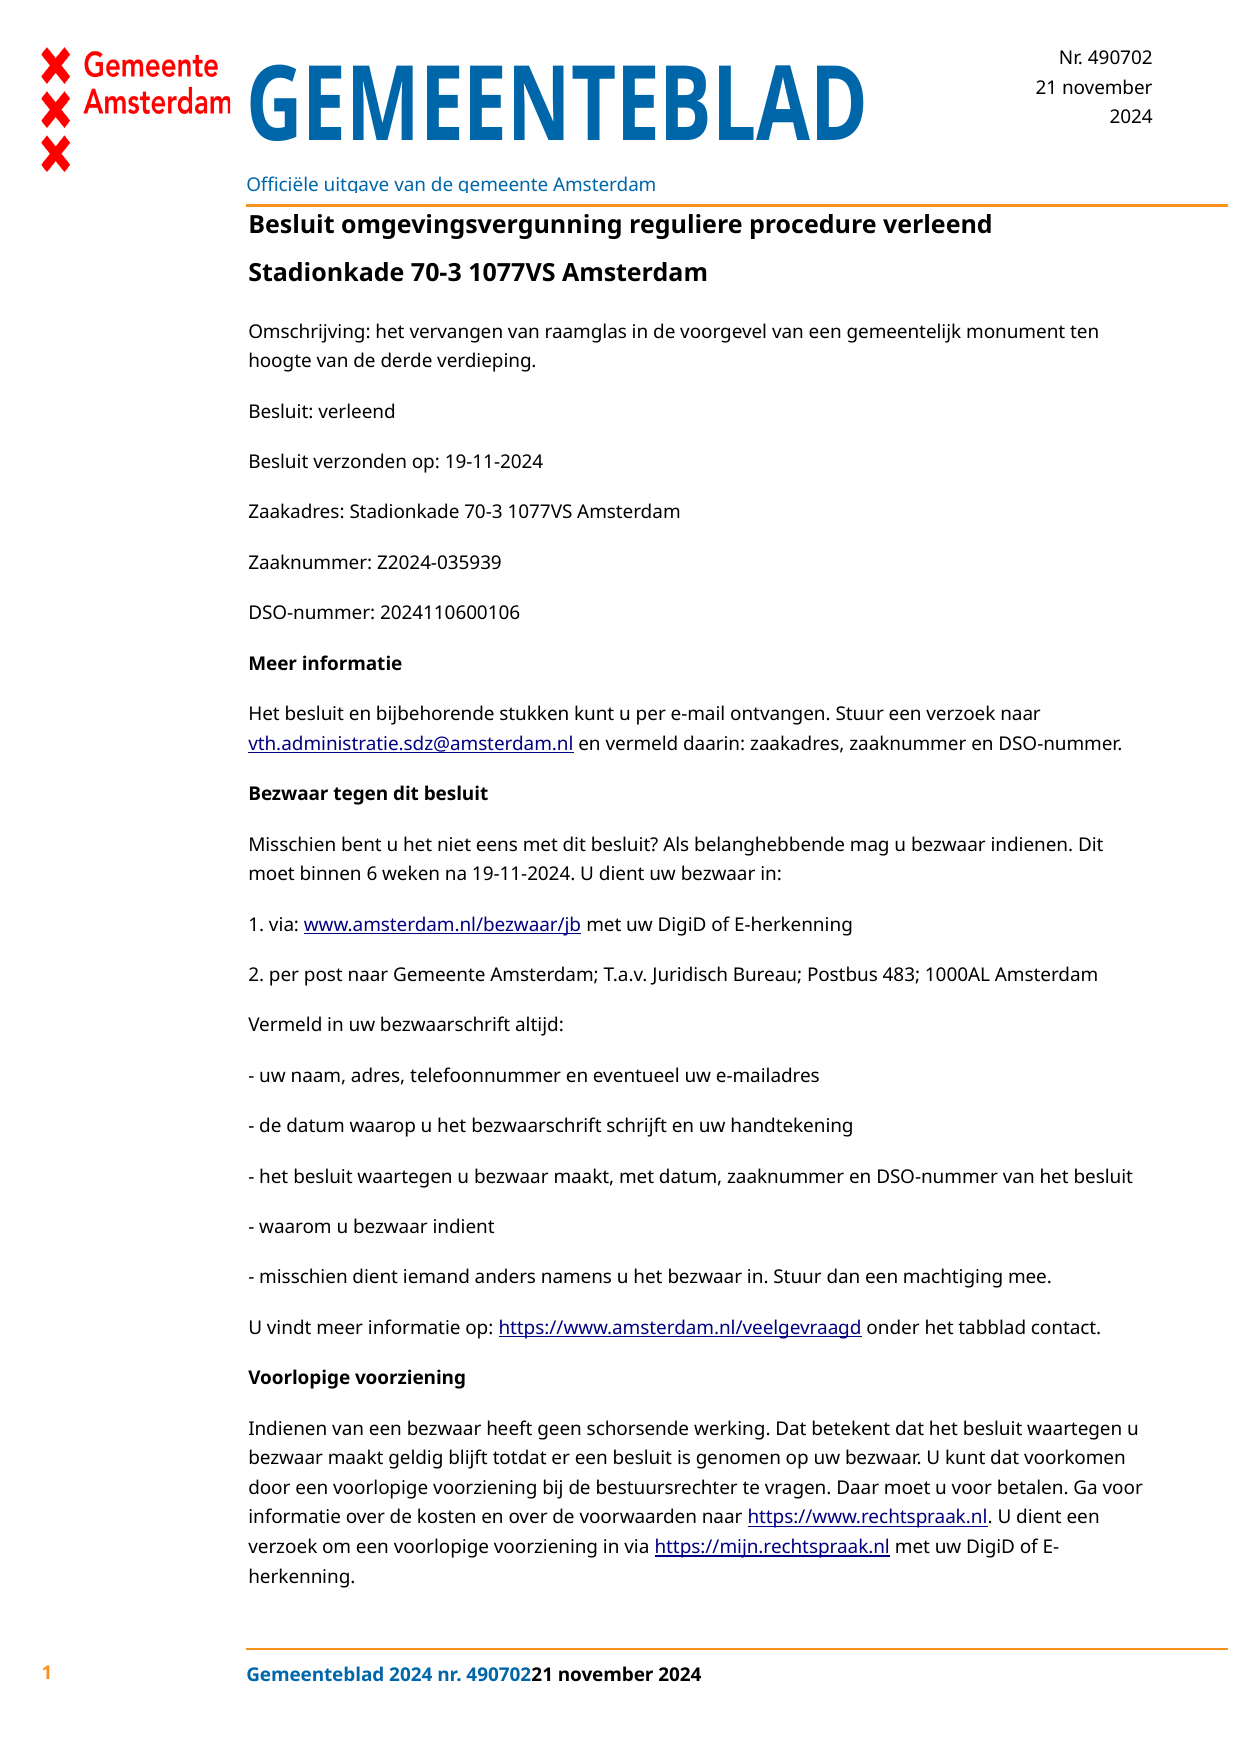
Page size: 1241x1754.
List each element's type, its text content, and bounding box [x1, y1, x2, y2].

text U vindt meer informatie op: https://www.amsterdam.nl/veelgevraagd onder het tabblad contact. [248, 1314, 1152, 1340]
text Bezwaar tegen dit besluit [248, 780, 1152, 806]
text Het besluit en bijbehorende stukken kunt u per e-mail ontvangen. Stuur een verzoek naar vth.administratie.sdz@amsterdam.nl en vermeld daarin: zaakadres, zaaknummer en DSO-nummer. [248, 700, 1152, 756]
text Omschrijving: het vervangen van raamglas in de voorgevel van een gemeentelijk monument ten hoogte van de derde verdieping. [248, 318, 1152, 373]
picture [41, 47, 231, 172]
text 1. via: www.amsterdam.nl/bezwaar/jb met uw DigiD of E-herkenning [248, 911, 1152, 937]
text Vermeld in uw bezwaarschrift altijd: [248, 1012, 1152, 1037]
text 2. per post naar Gemeente Amsterdam; T.a.v. Juridisch Bureau; Postbus 483; 1000AL Amsterdam [248, 961, 1152, 987]
text - uw naam, adres, telefoonnummer en eventueel uw e-mailadres [248, 1062, 1152, 1088]
text Besluit omgevingsvergunning reguliere procedure verleend Stadionkade 70-3 1077VS Amsterdam [248, 207, 1152, 288]
text Misschien bent u het niet eens met dit besluit? Als belanghebbende mag u bezwaar indienen. Dit moet binnen 6 weken na 19-11-2024. U dient uw bezwaar in: [248, 831, 1152, 886]
text - de datum waarop u het bezwaarschrift schrijft en uw handtekening [248, 1112, 1152, 1138]
text Voorlopige voorziening [248, 1364, 1152, 1390]
text Zaaknummer: Z2024-035939 [248, 549, 1152, 575]
text Besluit: verleend [248, 398, 1152, 424]
text - misschien dient iemand anders namens u het bezwaar in. Stuur dan een machtiging mee. [248, 1264, 1152, 1289]
text Indienen van een bezwaar heeft geen schorsende werking. Dat betekent dat het besluit waartegen u bezwaar maakt geldig blijft totdat er een besluit is genomen op uw bezwaar. U kunt dat voorkomen door een voorlopige voorziening bij de bestuursrechter te vragen. Daar moet u voor betalen. Ga voor informatie over de kosten en over de voorwaarden naar https://www.rechtspraak.nl. U dient een verzoek om een voorlopige voorziening in via https://mijn.rechtspraak.nl met uw DigiD of E-herkenning. [248, 1415, 1152, 1589]
text - waarom u bezwaar indient [248, 1213, 1152, 1239]
text Besluit verzonden op: 19-11-2024 [248, 448, 1152, 474]
text - het besluit waartegen u bezwaar maakt, met datum, zaaknummer en DSO-nummer van het besluit [248, 1163, 1152, 1189]
text Zaakadres: Stadionkade 70-3 1077VS Amsterdam [248, 499, 1152, 524]
text Meer informatie [248, 650, 1152, 676]
text DSO-nummer: 2024110600106 [248, 599, 1152, 625]
